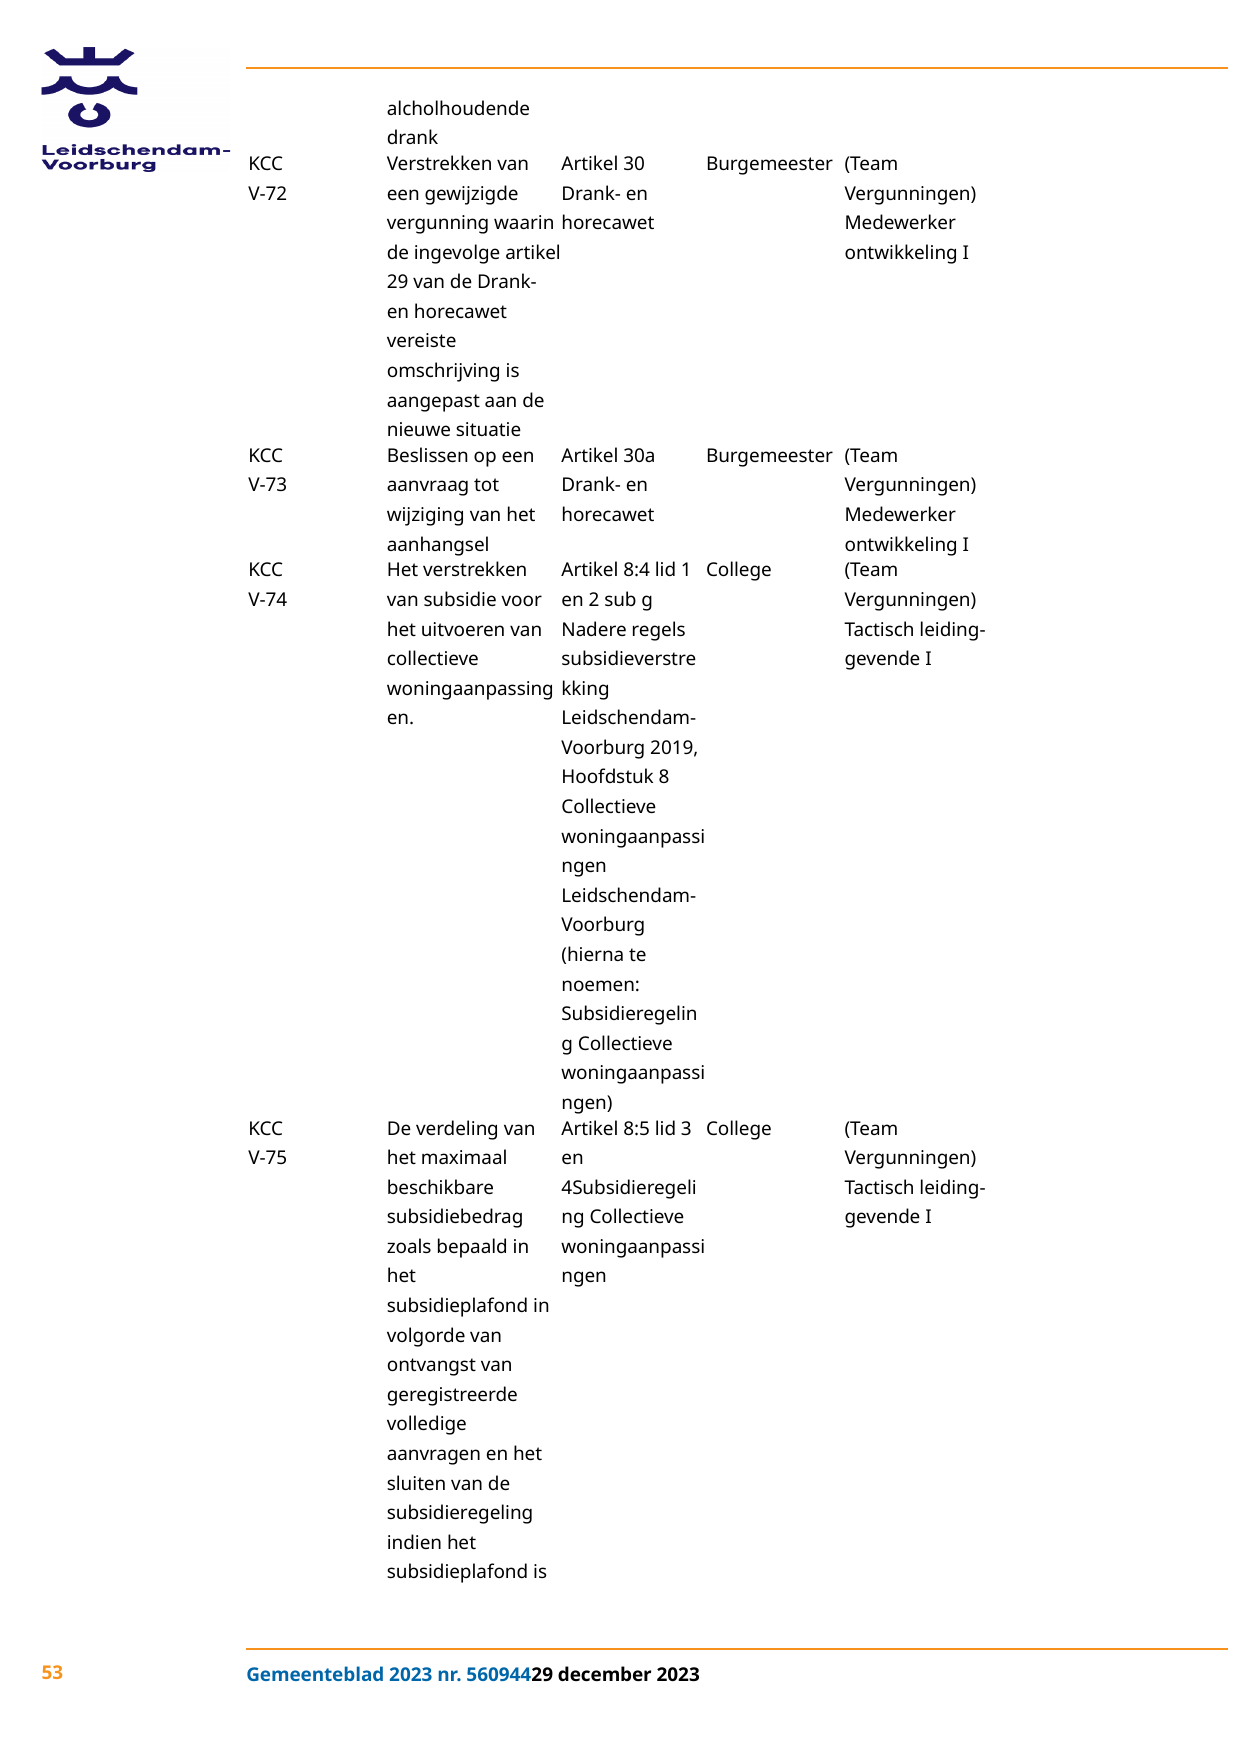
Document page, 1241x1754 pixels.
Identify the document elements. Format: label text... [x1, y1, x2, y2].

table_cell KCC V-75 [248, 1115, 387, 1584]
table_cell [1001, 557, 1152, 1115]
table_cell College [706, 557, 844, 1115]
table_cell KCC V-72 [248, 150, 387, 442]
table_cell (Team Vergunningen) Medewerker ontwikkeling I [844, 442, 1001, 557]
table_cell De verdeling van het maximaal beschikbare subsidiebedrag zoals bepaald in het subsidieplafond in volgorde van ontvangst van geregistreerde volledige aanvragen en het sluiten van de subsidieregeling indien het subsidieplafond is [387, 1115, 561, 1584]
table_cell [561, 95, 706, 150]
table_cell Burgemeester [706, 150, 844, 442]
table_cell Artikel 30a Drank- en horecawet [561, 442, 706, 557]
table_cell Beslissen op een aanvraag tot wijziging van het aanhangsel [387, 442, 561, 557]
table_cell [1001, 150, 1152, 442]
table_cell KCC V-73 [248, 442, 387, 557]
table_cell (Team Vergunningen) Tactisch leiding-gevende I [844, 1115, 1001, 1584]
table_cell [706, 95, 844, 150]
table_cell [1001, 95, 1152, 150]
table_cell Artikel 30 Drank- en horecawet [561, 150, 706, 442]
table_cell [1001, 442, 1152, 557]
table_cell Verstrekken van een gewijzigde vergunning waarin de ingevolge artikel 29 van de Drank- en horecawet vereiste omschrijving is aangepast aan de nieuwe situatie [387, 150, 561, 442]
table_cell College [706, 1115, 844, 1584]
table_cell Het verstrekken van subsidie voor het uitvoeren van collectieve woningaanpassingen. [387, 557, 561, 1115]
table_cell (Team Vergunningen) Medewerker ontwikkeling I [844, 150, 1001, 442]
table_cell (Team Vergunningen) Tactisch leiding-gevende I [844, 557, 1001, 1115]
picture [41, 47, 231, 172]
table_cell KCC V-74 [248, 557, 387, 1115]
table_cell Burgemeester [706, 442, 844, 557]
table_cell Artikel 8:5 lid 3 en 4Subsidieregeling Collectieve woningaanpassingen [561, 1115, 706, 1584]
table_cell Artikel 8:4 lid 1 en 2 sub g Nadere regels subsidieverstrekking Leidschendam-Voorburg 2019, Hoofdstuk 8 Collectieve woningaanpassingen Leidschendam-Voorburg (hierna te noemen: Subsidieregeling Collectieve woningaanpassingen) [561, 557, 706, 1115]
table_cell [844, 95, 1001, 150]
table_cell [1001, 1115, 1152, 1584]
table_cell [248, 95, 387, 150]
table_cell alcholhoudende drank [387, 95, 561, 150]
